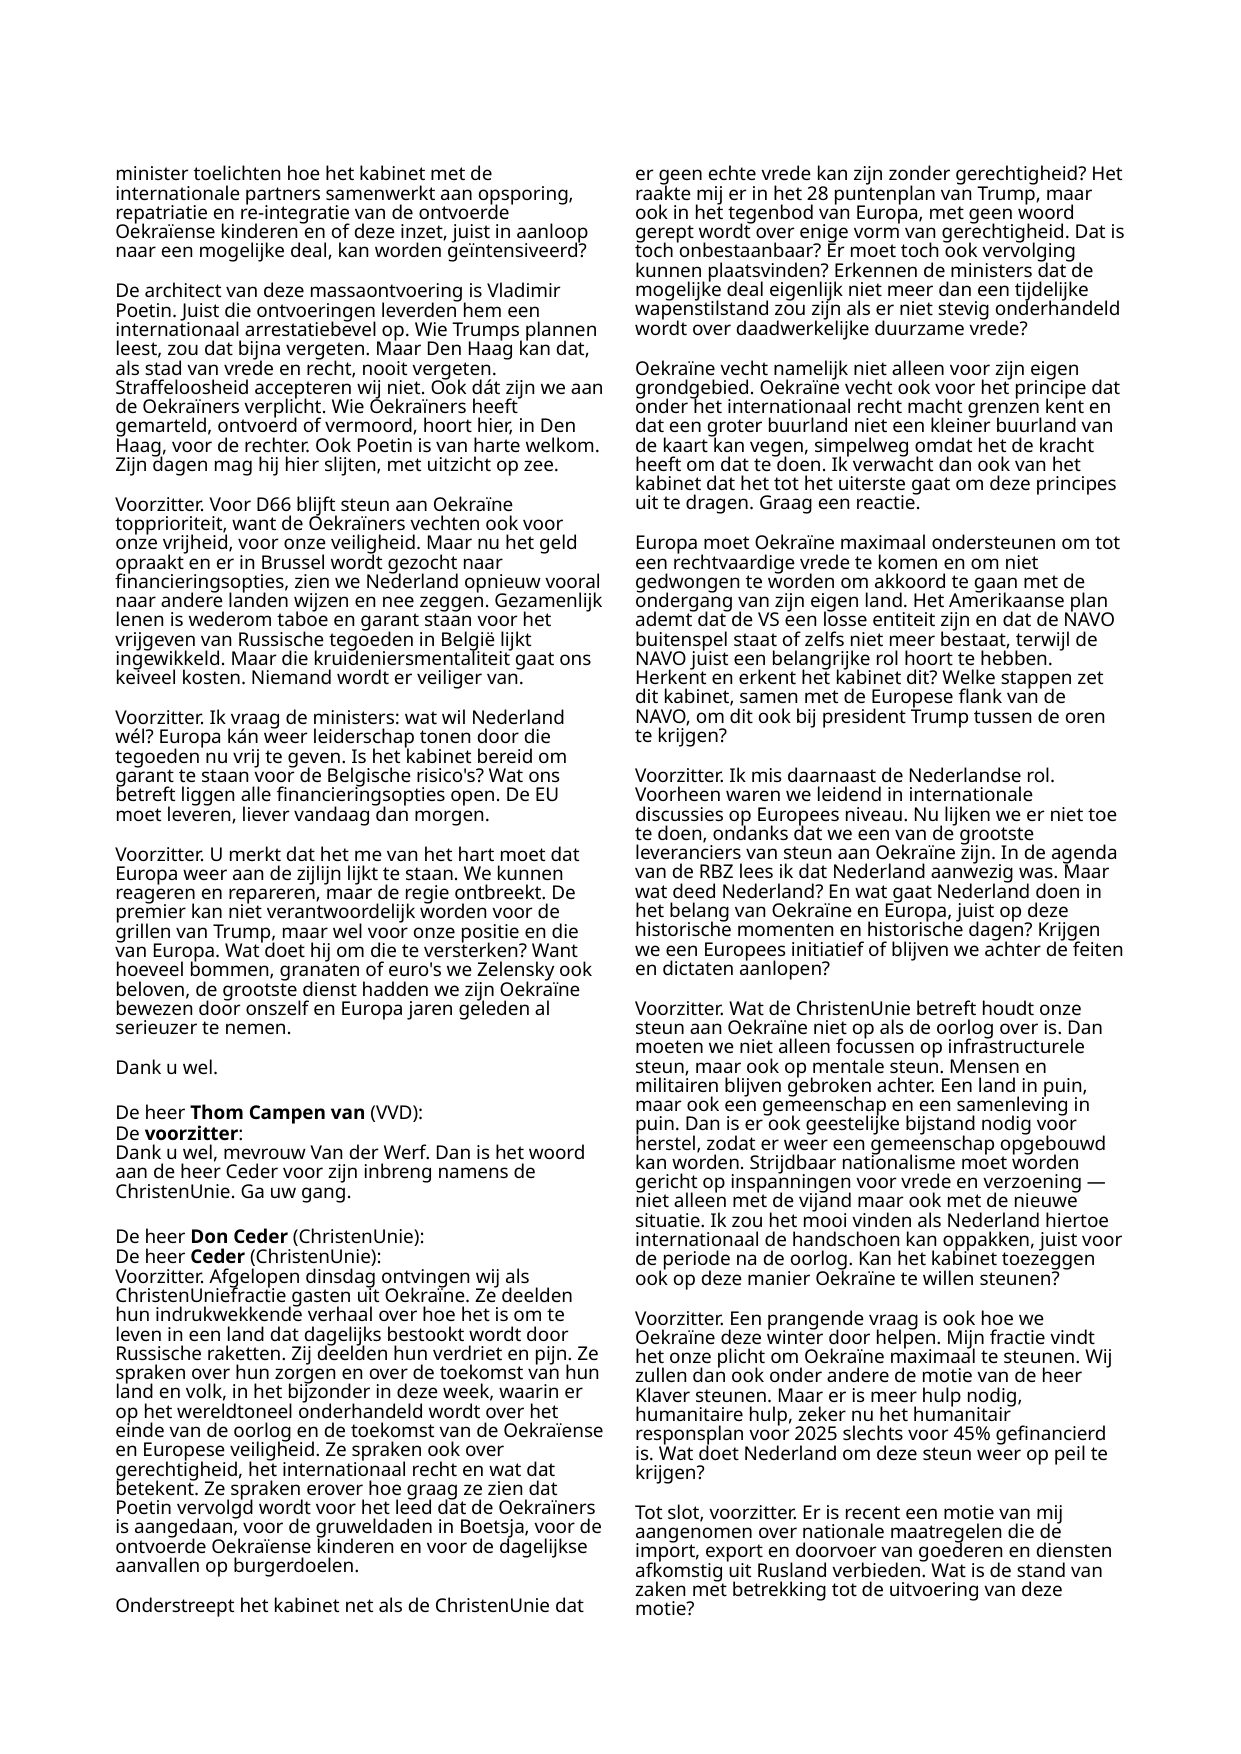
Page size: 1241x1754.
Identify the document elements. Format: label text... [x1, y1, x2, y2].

text minister toelichten hoe het kabinet met de internationale partners samenwerkt aan opsporing, repatriatie en re-integratie van de ontvoerde Oekraïense kinderen en of deze inzet, juist in aanloop naar een mogelijke deal, kan worden geïntensiveerd? [115, 165, 605, 262]
text Dank u wel. [115, 1059, 605, 1078]
text Voorzitter. Ik mis daarnaast de Nederlandse rol. Voorheen waren we leidend in internationale discussies op Europees niveau. Nu lijken we er niet toe te doen, ondanks dat we een van de grootste leveranciers van steun aan Oekraïne zijn. In de agenda van de RBZ lees ik dat Nederland aanwezig was. Maar wat deed Nederland? En wat gaat Nederland doen in het belang van Oekraïne en Europa, juist op deze historische momenten en historische dagen? Krijgen we een Europees initiatief of blijven we achter de feiten en dictaten aanlopen? [635, 767, 1125, 979]
text Voorzitter. Ik vraag de ministers: wat wil Nederland wél? Europa kán weer leiderschap tonen door die tegoeden nu vrij te geven. Is het kabinet bereid om garant te staan voor de Belgische risico's? Wat ons betreft liggen alle financieringsopties open. De EU moet leveren, liever vandaag dan morgen. [115, 709, 605, 825]
text De architect van deze massaontvoering is Vladimir Poetin. Juist die ontvoeringen leverden hem een internationaal arrestatiebevel op. Wie Trumps plannen leest, zou dat bijna vergeten. Maar Den Haag kan dat, als stad van vrede en recht, nooit vergeten. Straffeloosheid accepteren wij niet. Ook dát zijn we aan de Oekraïners verplicht. Wie Oekraïners heeft gemarteld, ontvoerd of vermoord, hoort hier, in Den Haag, voor de rechter. Ook Poetin is van harte welkom. Zijn dagen mag hij hier slijten, met uitzicht op zee. [115, 282, 605, 475]
text Voorzitter. Afgelopen dinsdag ontvingen wij als ChristenUniefractie gasten uit Oekraïne. Ze deelden hun indrukwekkende verhaal over hoe het is om te leven in een land dat dagelijks bestookt wordt door Russische raketten. Zij deelden hun verdriet en pijn. Ze spraken over hun zorgen en over de toekomst van hun land en volk, in het bijzonder in deze week, waarin er op het wereldtoneel onderhandeld wordt over het einde van de oorlog en de toekomst van de Oekraïense en Europese veiligheid. Ze spraken ook over gerechtigheid, het internationaal recht en wat dat betekent. Ze spraken erover hoe graag ze zien dat Poetin vervolgd wordt voor het leed dat de Oekraïners is aangedaan, voor de gruweldaden in Boetsja, voor de ontvoerde Oekraïense kinderen en voor de dagelijkse aanvallen op burgerdoelen. [115, 1268, 605, 1576]
text Onderstreept het kabinet net als de ChristenUnie dat [115, 1597, 605, 1616]
text Dank u wel, mevrouw Van der Werf. Dan is het woord aan de heer Ceder voor zijn inbreng namens de ChristenUnie. Ga uw gang. [115, 1144, 605, 1202]
text Voorzitter. U merkt dat het me van het hart moet dat Europa weer aan de zijlijn lijkt te staan. We kunnen reageren en repareren, maar de regie ontbreekt. De premier kan niet verantwoordelijk worden voor de grillen van Trump, maar wel voor onze positie en die van Europa. Wat doet hij om die te versterken? Want hoeveel bommen, granaten of euro's we Zelensky ook beloven, de grootste dienst hadden we zijn Oekraïne bewezen door onszelf en Europa jaren geleden al serieuzer te nemen. [115, 846, 605, 1038]
text Voorzitter. Voor D66 blijft steun aan Oekraïne topprioriteit, want de Oekraïners vechten ook voor onze vrijheid, voor onze veiligheid. Maar nu het geld opraakt en er in Brussel wordt gezocht naar financieringsopties, zien we Nederland opnieuw vooral naar andere landen wijzen en nee zeggen. Gezamenlijk lenen is wederom taboe en garant staan voor het vrijgeven van Russische tegoeden in België lijkt ingewikkeld. Maar die kruideniersmentaliteit gaat ons keiveel kosten. Niemand wordt er veiliger van. [115, 496, 605, 688]
text er geen echte vrede kan zijn zonder gerechtigheid? Het raakte mij er in het 28 puntenplan van Trump, maar ook in het tegenbod van Europa, met geen woord gerept wordt over enige vorm van gerechtigheid. Dat is toch onbestaanbaar? Er moet toch ook vervolging kunnen plaatsvinden? Erkennen de ministers dat de mogelijke deal eigenlijk niet meer dan een tijdelijke wapenstilstand zou zijn als er niet stevig onderhandeld wordt over daadwerkelijke duurzame vrede? [635, 165, 1125, 339]
text De heer Thom Campen van (VVD): [115, 1099, 605, 1125]
text Voorzitter. Wat de ChristenUnie betreft houdt onze steun aan Oekraïne niet op als de oorlog over is. Dan moeten we niet alleen focussen op infrastructurele steun, maar ook op mentale steun. Mensen en militairen blijven gebroken achter. Een land in puin, maar ook een gemeenschap en een samenleving in puin. Dan is er ook geestelijke bijstand nodig voor herstel, zodat er weer een gemeenschap opgebouwd kan worden. Strijdbaar nationalisme moet worden gericht op inspanningen voor vrede en verzoening — niet alleen met de vijand maar ook met de nieuwe situatie. Ik zou het mooi vinden als Nederland hiertoe internationaal de handschoen kan oppakken, juist voor de periode na de oorlog. Kan het kabinet toezeggen ook op deze manier Oekraïne te willen steunen? [635, 1000, 1125, 1289]
text Voorzitter. Een prangende vraag is ook hoe we Oekraïne deze winter door helpen. Mijn fractie vindt het onze plicht om Oekraïne maximaal te steunen. Wij zullen dan ook onder andere de motie van de heer Klaver steunen. Maar er is meer hulp nodig, humanitaire hulp, zeker nu het humanitair responsplan voor 2025 slechts voor 45% gefinancierd is. Wat doet Nederland om deze steun weer op peil te krijgen? [635, 1309, 1125, 1483]
text De voorzitter: [115, 1125, 605, 1144]
text De heer Ceder (ChristenUnie): [115, 1248, 605, 1268]
text Europa moet Oekraïne maximaal ondersteunen om tot een rechtvaardige vrede te komen en om niet gedwongen te worden om akkoord te gaan met de ondergang van zijn eigen land. Het Amerikaanse plan ademt dat de VS een losse entiteit zijn en dat de NAVO buitenspel staat of zelfs niet meer bestaat, terwijl de NAVO juist een belangrijke rol hoort te hebben. Herkent en erkent het kabinet dit? Welke stappen zet dit kabinet, samen met de Europese flank van de NAVO, om dit ook bij president Trump tussen de oren te krijgen? [635, 534, 1125, 746]
text Tot slot, voorzitter. Er is recent een motie van mij aangenomen over nationale maatregelen die de import, export en doorvoer van goederen en diensten afkomstig uit Rusland verbieden. Wat is de stand van zaken met betrekking tot de uitvoering van deze motie? [635, 1504, 1125, 1619]
text De heer Don Ceder (ChristenUnie): [115, 1223, 605, 1248]
text Oekraïne vecht namelijk niet alleen voor zijn eigen grondgebied. Oekraïne vecht ook voor het principe dat onder het internationaal recht macht grenzen kent en dat een groter buurland niet een kleiner buurland van de kaart kan vegen, simpelweg omdat het de kracht heeft om dat te doen. Ik verwacht dan ook van het kabinet dat het tot het uiterste gaat om deze principes uit te dragen. Graag een reactie. [635, 359, 1125, 514]
